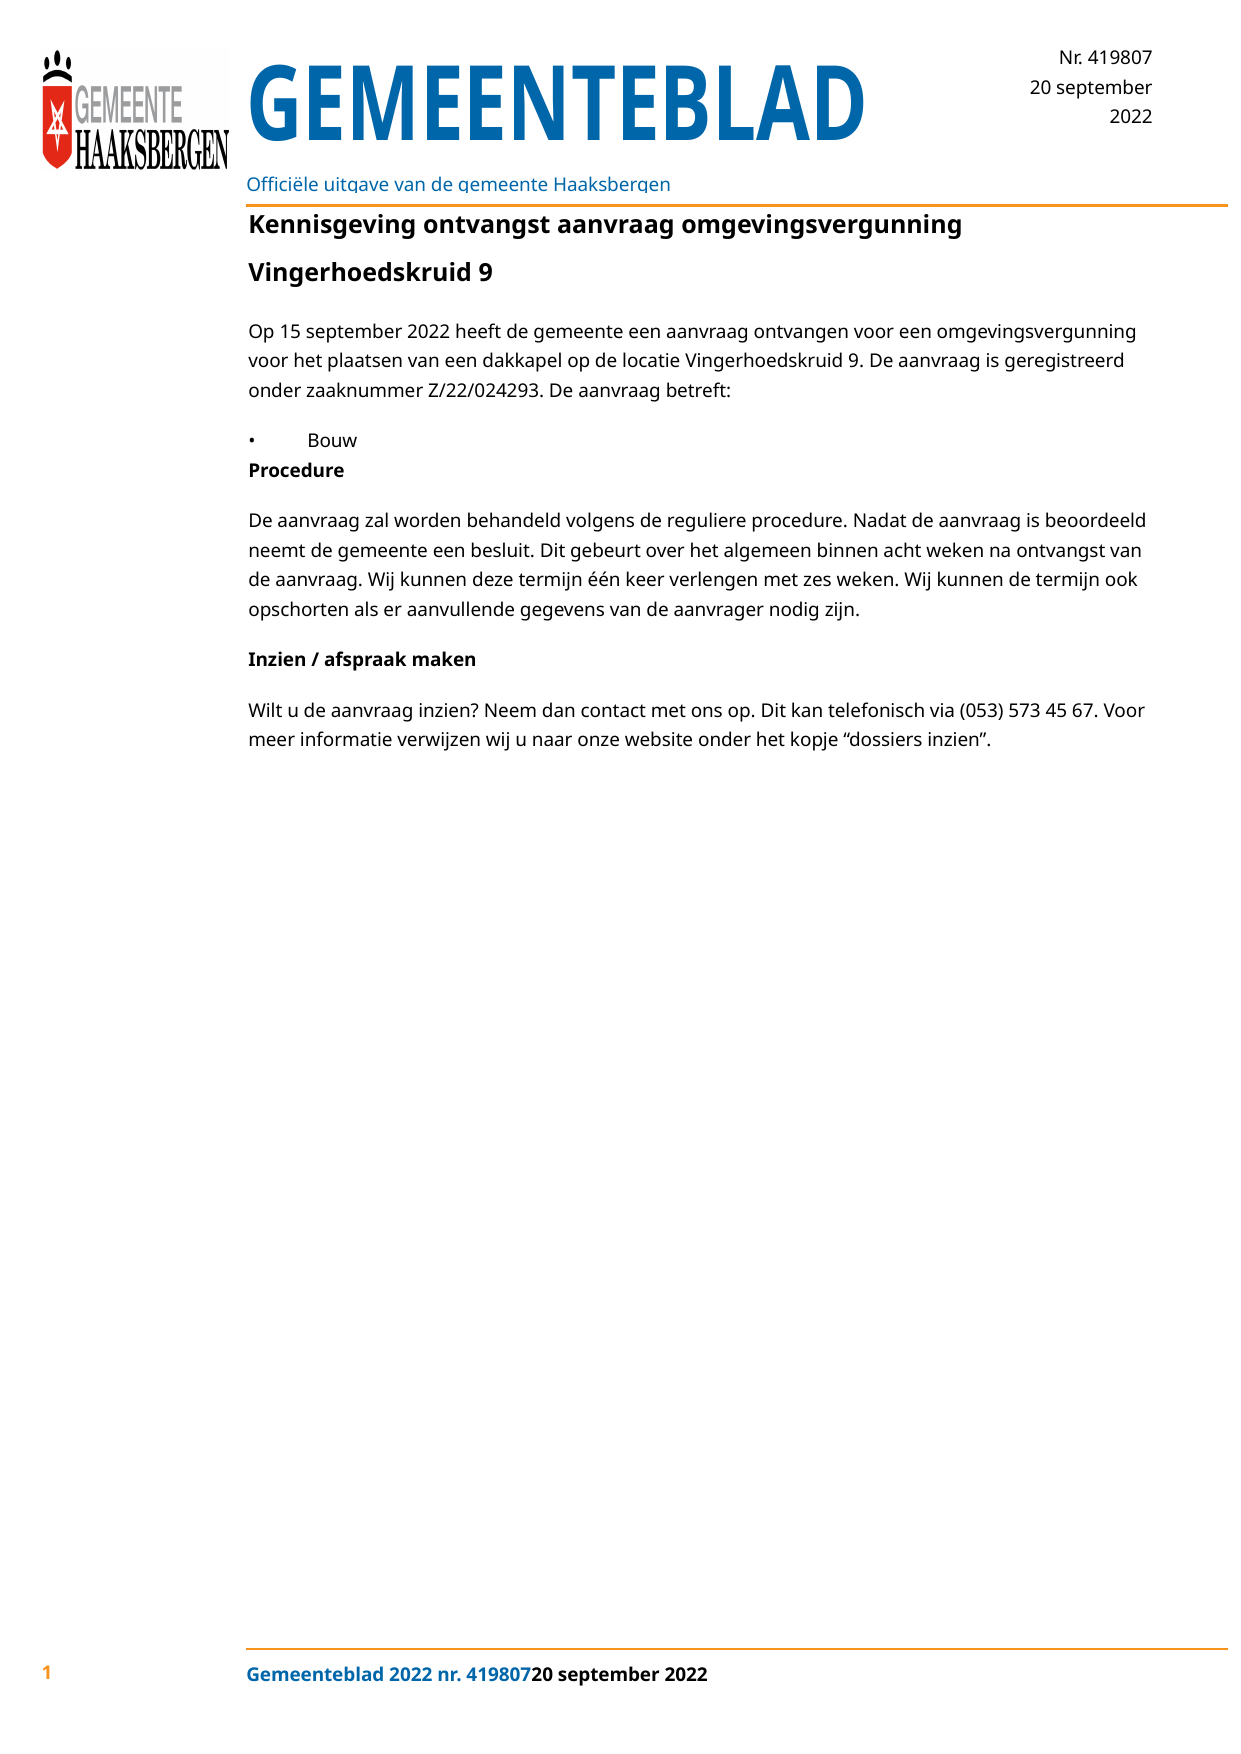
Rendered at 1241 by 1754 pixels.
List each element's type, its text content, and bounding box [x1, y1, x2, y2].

list Bouw [248, 427, 1152, 453]
text De aanvraag zal worden behandeld volgens de reguliere procedure. Nadat de aanvraag is beoordeeld neemt de gemeente een besluit. Dit gebeurt over het algemeen binnen acht weken na ontvangst van de aanvraag. Wij kunnen deze termijn één keer verlengen met zes weken. Wij kunnen de termijn ook opschorten als er aanvullende gegevens van de aanvrager nodig zijn. [248, 507, 1152, 622]
text Procedure [248, 457, 1152, 483]
picture [41, 47, 231, 172]
text Inzien / afspraak maken [248, 647, 1152, 672]
text Op 15 september 2022 heeft de gemeente een aanvraag ontvangen voor een omgevingsvergunning voor het plaatsen van een dakkapel op de locatie Vingerhoedskruid 9. De aanvraag is geregistreerd onder zaaknummer Z/22/024293. De aanvraag betreft: [248, 318, 1152, 403]
text Kennisgeving ontvangst aanvraag omgevingsvergunning Vingerhoedskruid 9 [248, 207, 1152, 288]
text Wilt u de aanvraag inzien? Neem dan contact met ons op. Dit kan telefonisch via (053) 573 45 67. Voor meer informatie verwijzen wij u naar onze website onder het kopje “dossiers inzien”. [248, 697, 1152, 752]
